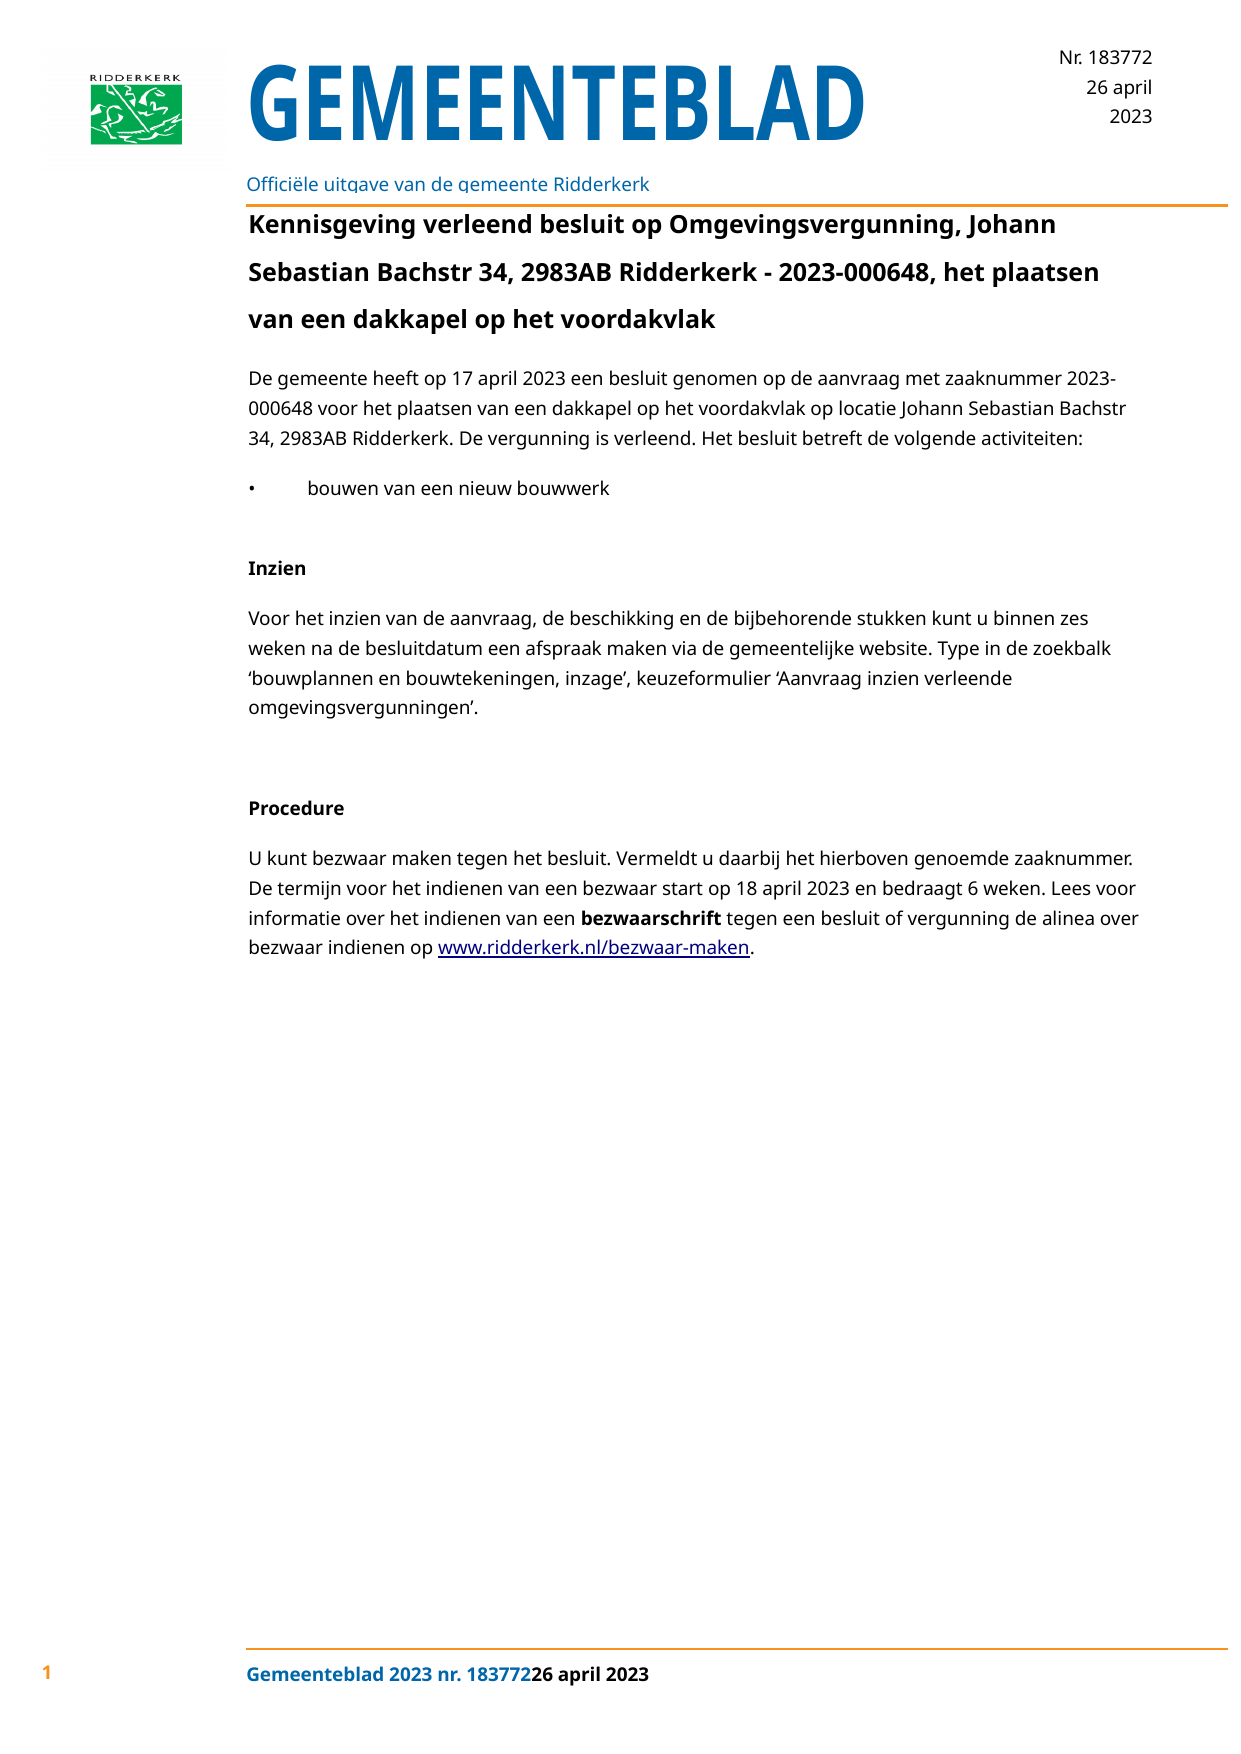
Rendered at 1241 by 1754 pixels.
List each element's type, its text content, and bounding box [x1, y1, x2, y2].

text Procedure [248, 795, 1152, 821]
text Inzien [248, 555, 1152, 581]
text U kunt bezwaar maken tegen het besluit. Vermeldt u daarbij het hierboven genoemde zaaknummer. De termijn voor het indienen van een bezwaar start op 18 april 2023 en bedraagt 6 weken. Lees voor informatie over het indienen van een bezwaarschrift tegen een besluit of vergunning de alinea over bezwaar indienen op www.ridderkerk.nl/bezwaar-maken. [248, 846, 1152, 960]
text Voor het inzien van de aanvraag, de beschikking en de bijbehorende stukken kunt u binnen zes weken na de besluitdatum een afspraak maken via de gemeentelijke website. Type in de zoekbalk ‘bouwplannen en bouwtekeningen, inzage’, keuzeformulier ‘Aanvraag inzien verleende omgevingsvergunningen’. [248, 606, 1152, 720]
list bouwen van een nieuw bouwwerk [248, 475, 1152, 501]
text De gemeente heeft op 17 april 2023 een besluit genomen op de aanvraag met zaaknummer 2023-000648 voor het plaatsen van een dakkapel op het voordakvlak op locatie Johann Sebastian Bachstr 34, 2983AB Ridderkerk. De vergunning is verleend. Het besluit betreft de volgende activiteiten: [248, 366, 1152, 450]
text Kennisgeving verleend besluit op Omgevingsvergunning, Johann Sebastian Bachstr 34, 2983AB Ridderkerk - 2023-000648, het plaatsen van een dakkapel op het voordakvlak [248, 207, 1152, 336]
picture [41, 47, 231, 172]
